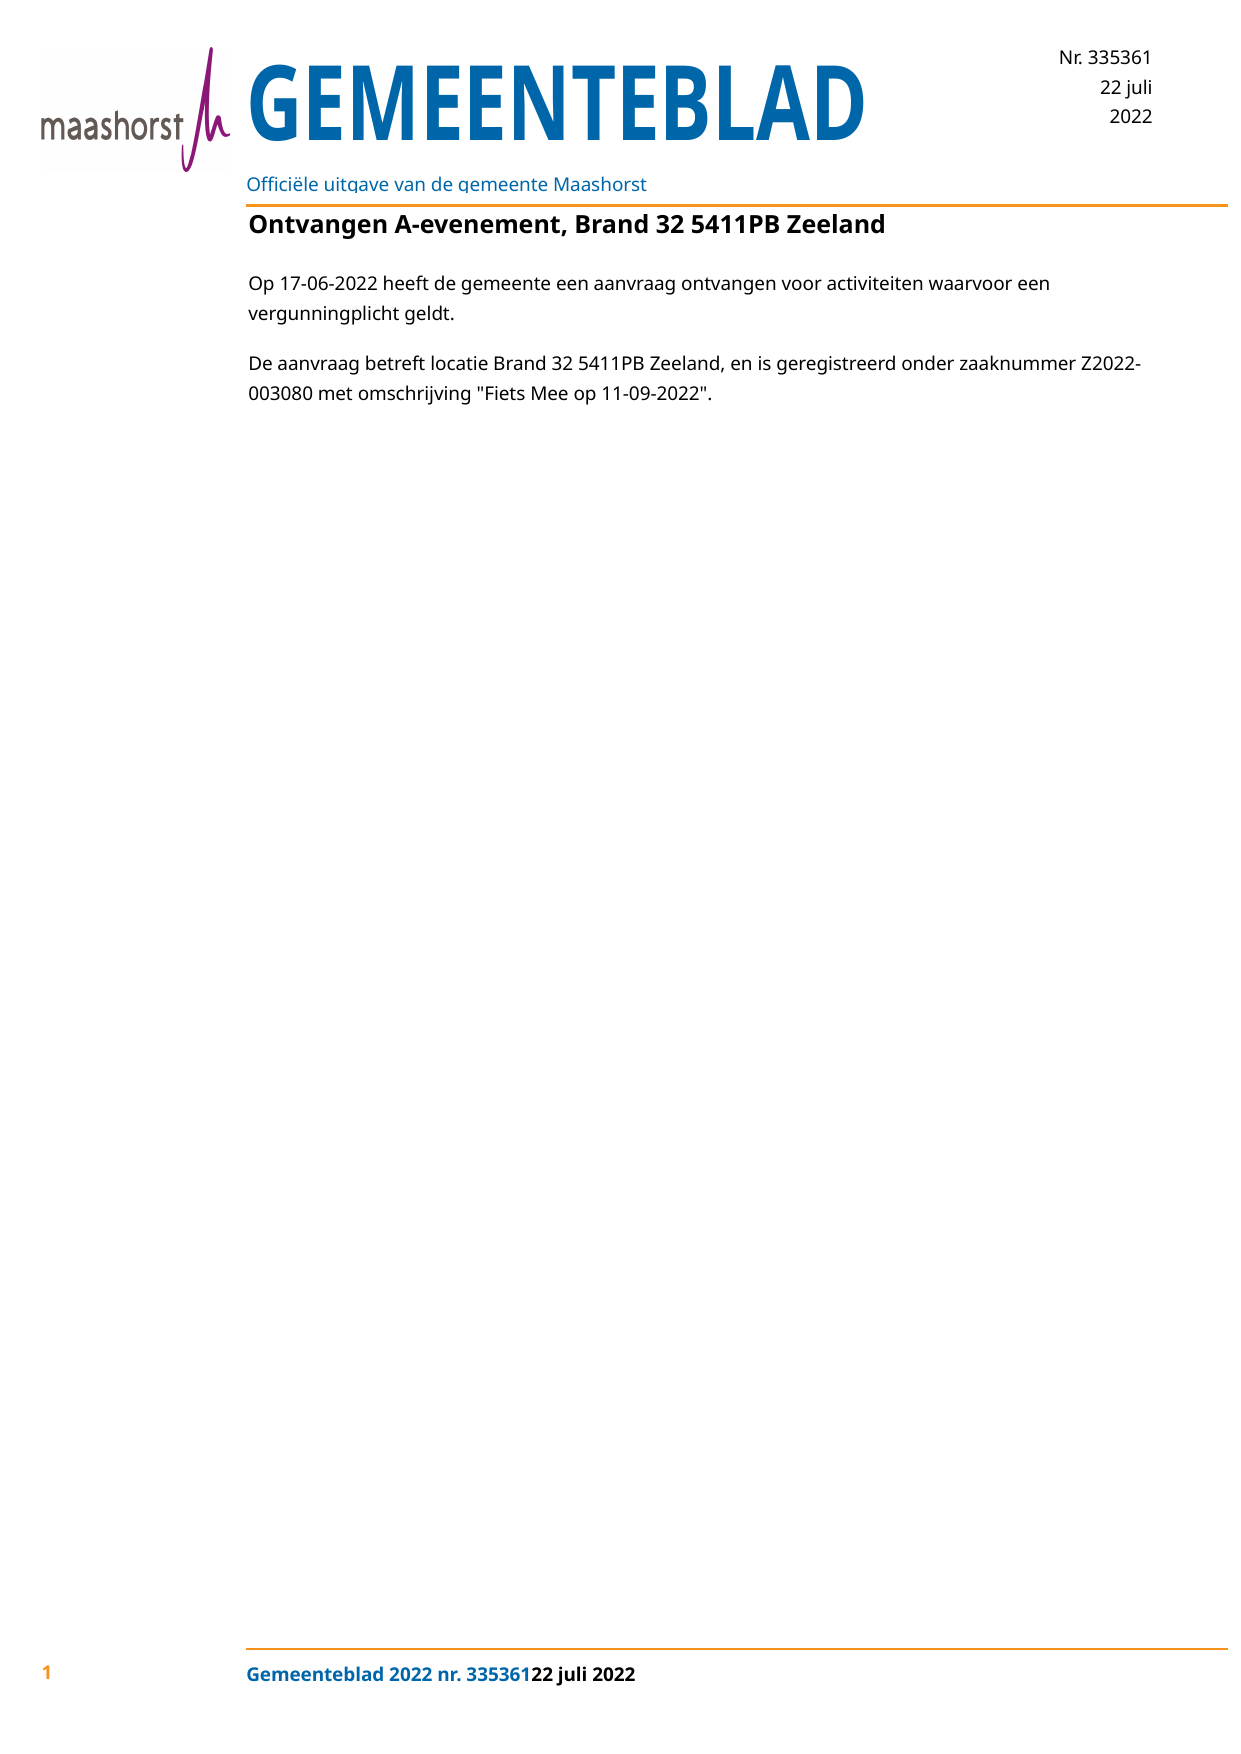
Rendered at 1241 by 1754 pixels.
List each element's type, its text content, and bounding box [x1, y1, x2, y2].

text Ontvangen A-evenement, Brand 32 5411PB Zeeland [248, 207, 1152, 241]
text De aanvraag betreft locatie Brand 32 5411PB Zeeland, en is geregistreerd onder zaaknummer Z2022-003080 met omschrijving "Fiets Mee op 11-09-2022". [248, 350, 1152, 406]
text Op 17-06-2022 heeft de gemeente een aanvraag ontvangen voor activiteiten waarvoor een vergunningplicht geldt. [248, 270, 1152, 326]
picture [41, 47, 231, 172]
